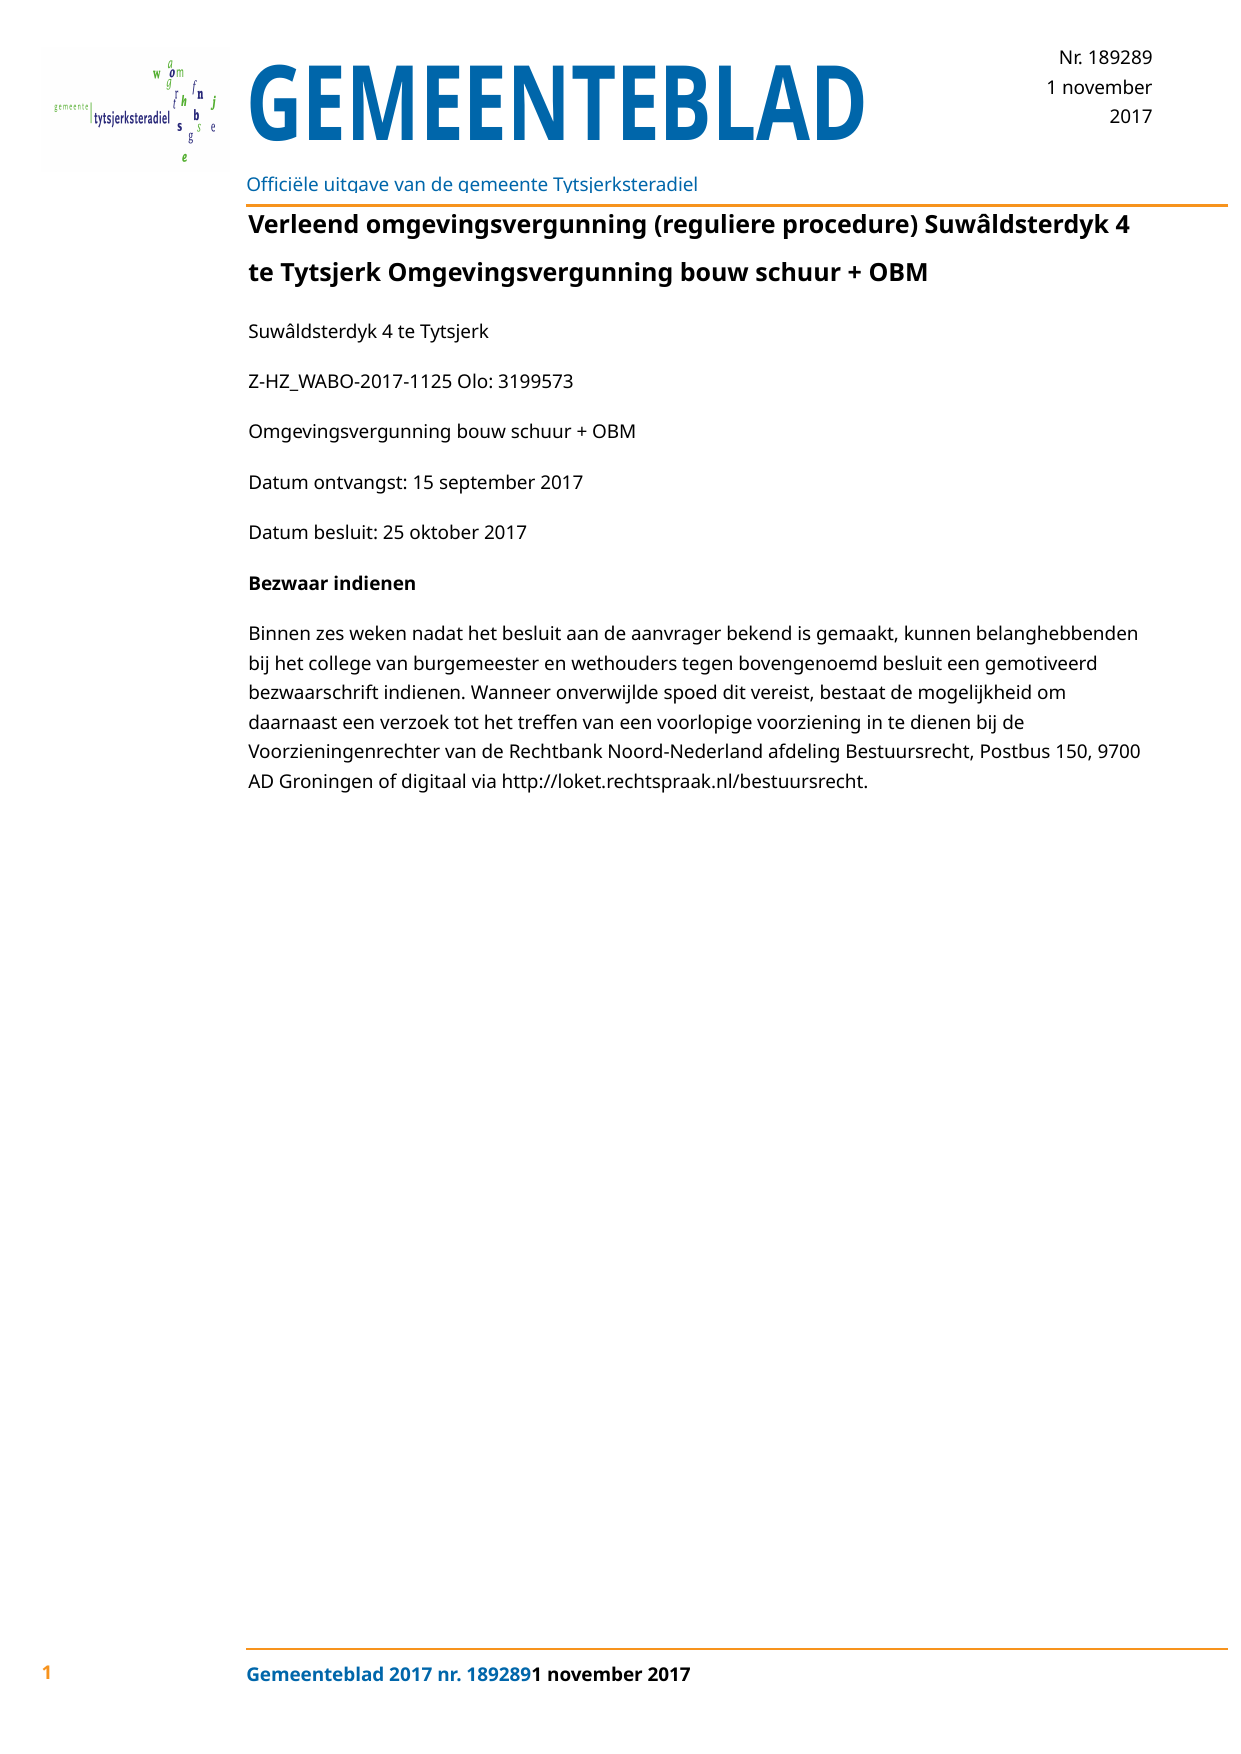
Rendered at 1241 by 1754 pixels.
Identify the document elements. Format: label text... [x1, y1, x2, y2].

text Datum ontvangst: 15 september 2017 [248, 469, 1152, 495]
text Bezwaar indienen [248, 570, 1152, 596]
text Z-HZ_WABO-2017-1125 Olo: 3199573 [248, 368, 1152, 394]
text Omgevingsvergunning bouw schuur + OBM [248, 419, 1152, 444]
text Datum besluit: 25 oktober 2017 [248, 519, 1152, 545]
text Binnen zes weken nadat het besluit aan de aanvrager bekend is gemaakt, kunnen belanghebbenden bij het college van burgemeester en wethouders tegen bovengenoemd besluit een gemotiveerd bezwaarschrift indienen. Wanneer onverwijlde spoed dit vereist, bestaat de mogelijkheid om daarnaast een verzoek tot het treffen van een voorlopige voorziening in te dienen bij de Voorzieningenrechter van de Rechtbank Noord-Nederland afdeling Bestuursrecht, Postbus 150, 9700 AD Groningen of digitaal via http://loket.rechtspraak.nl/bestuursrecht. [248, 620, 1152, 794]
text Suwâldsterdyk 4 te Tytsjerk [248, 318, 1152, 344]
text Verleend omgevingsvergunning (reguliere procedure) Suwâldsterdyk 4 te Tytsjerk Omgevingsvergunning bouw schuur + OBM [248, 207, 1152, 288]
picture [41, 47, 231, 172]
